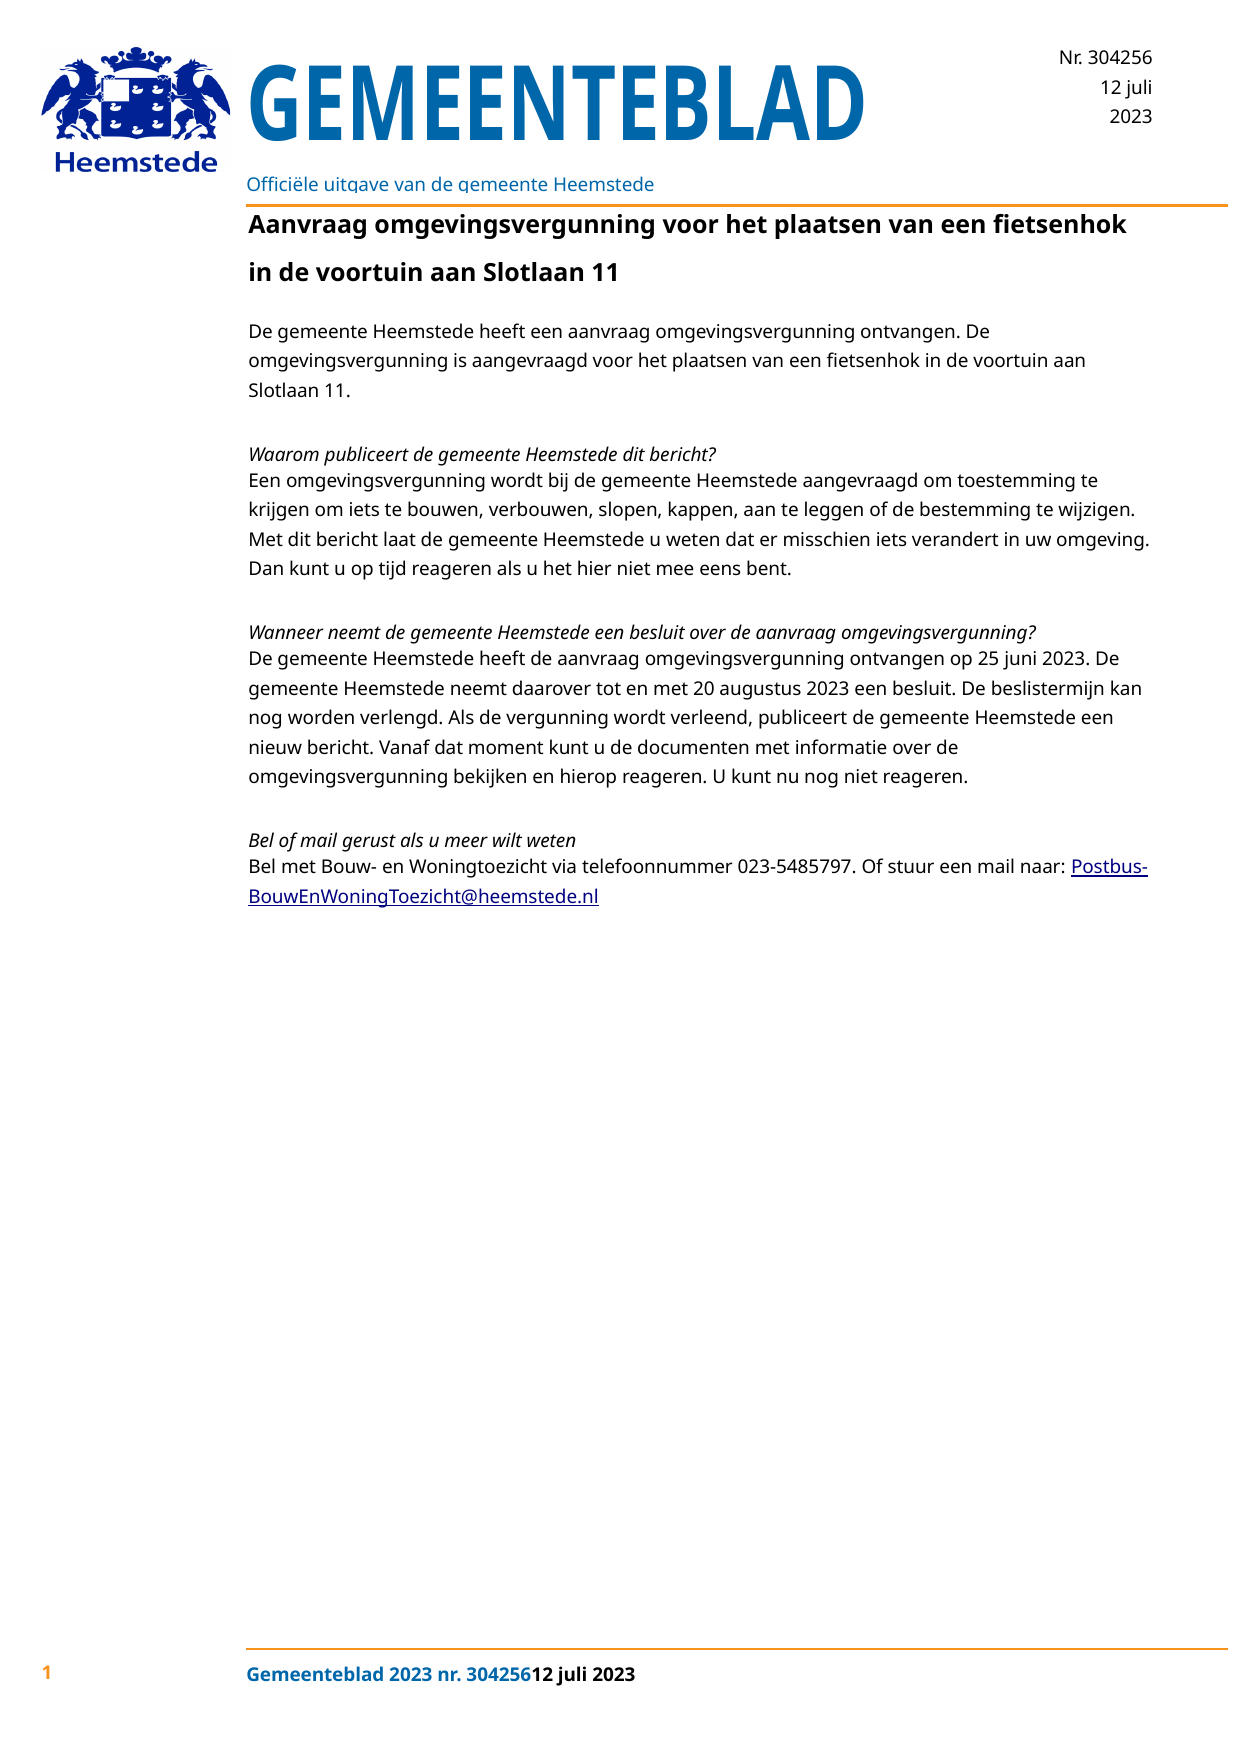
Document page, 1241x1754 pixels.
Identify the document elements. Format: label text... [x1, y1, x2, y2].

text Een omgevingsvergunning wordt bij de gemeente Heemstede aangevraagd om toestemming te krijgen om iets te bouwen, verbouwen, slopen, kappen, aan te leggen of de bestemming te wijzigen. Met dit bericht laat de gemeente Heemstede u weten dat er misschien iets verandert in uw omgeving. Dan kunt u op tijd reageren als u het hier niet mee eens bent. [248, 467, 1152, 581]
text Bel of mail gerust als u meer wilt weten [248, 827, 1152, 853]
text Waarom publiceert de gemeente Heemstede dit bericht? [248, 441, 1152, 467]
picture [41, 47, 231, 172]
text De gemeente Heemstede heeft de aanvraag omgevingsvergunning ontvangen op 25 juni 2023. De gemeente Heemstede neemt daarover tot en met 20 augustus 2023 een besluit. De beslistermijn kan nog worden verlengd. Als de vergunning wordt verleend, publiceert de gemeente Heemstede een nieuw bericht. Vanaf dat moment kunt u de documenten met informatie over de omgevingsvergunning bekijken en hierop reageren. U kunt nu nog niet reageren. [248, 645, 1152, 789]
text Aanvraag omgevingsvergunning voor het plaatsen van een fietsenhok in de voortuin aan Slotlaan 11 [248, 207, 1152, 288]
text Bel met Bouw- en Woningtoezicht via telefoonnummer 023-5485797. Of stuur een mail naar: Postbus-BouwEnWoningToezicht@heemstede.nl [248, 853, 1152, 908]
text De gemeente Heemstede heeft een aanvraag omgevingsvergunning ontvangen. De omgevingsvergunning is aangevraagd voor het plaatsen van een fietsenhok in de voortuin aan Slotlaan 11. [248, 318, 1152, 403]
text Wanneer neemt de gemeente Heemstede een besluit over de aanvraag omgevingsvergunning? [248, 619, 1152, 645]
